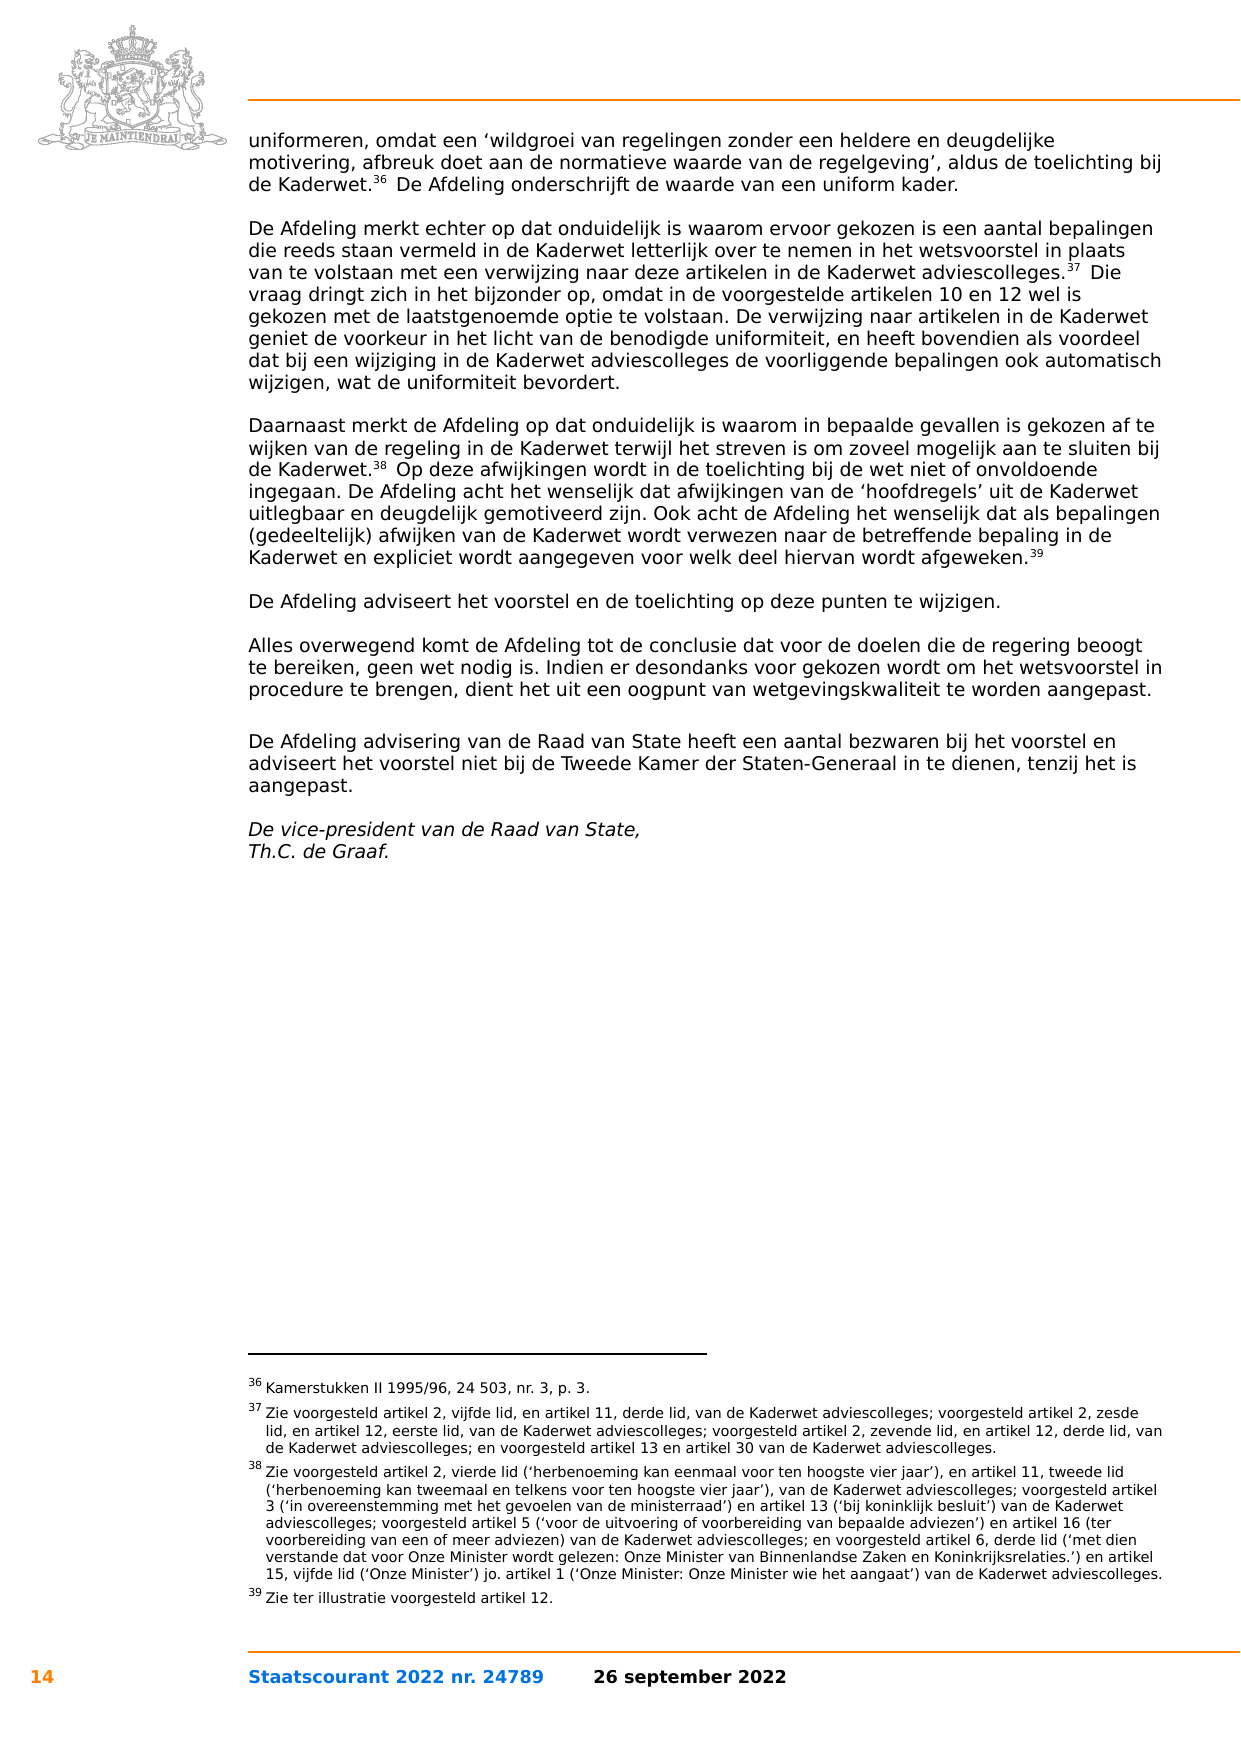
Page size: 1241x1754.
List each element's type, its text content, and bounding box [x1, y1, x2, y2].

text Zie ter illustratie voorgesteld artikel 12. [248, 1586, 1163, 1608]
text Zie voorgesteld artikel 2, vijfde lid, en artikel 11, derde lid, van de Kaderwet adviescolleges; voorgesteld artikel 2, zesde lid, en artikel 12, eerste lid, van de Kaderwet adviescolleges; voorgesteld artikel 2, zevende lid, en artikel 12, derde lid, van de Kaderwet adviescolleges; en voorgesteld artikel 13 en artikel 30 van de Kaderwet adviescolleges. [248, 1401, 1163, 1457]
text De vice-president van de Raad van State, Th.C. de Graaf. [248, 819, 1163, 863]
text Zie voorgesteld artikel 2, vierde lid (‘herbenoeming kan eenmaal voor ten hoogste vier jaar’), en artikel 11, tweede lid (‘herbenoeming kan tweemaal en telkens voor ten hoogste vier jaar’), van de Kaderwet adviescolleges; voorgesteld artikel 3 (‘in overeenstemming met het gevoelen van de ministerraad’) en artikel 13 (‘bij koninklijk besluit’) van de Kaderwet adviescolleges; voorgesteld artikel 5 (‘voor de uitvoering of voorbereiding van bepaalde adviezen’) en artikel 16 (ter voorbereiding van een of meer adviezen) van de Kaderwet adviescolleges; en voorgesteld artikel 6, derde lid (‘met dien verstande dat voor Onze Minister wordt gelezen: Onze Minister van Binnenlandse Zaken en Koninkrijksrelaties.’) en artikel 15, vijfde lid (‘Onze Minister’) jo. artikel 1 (‘Onze Minister: Onze Minister wie het aangaat’) van de Kaderwet adviescolleges. [248, 1459, 1163, 1583]
text uniformeren, omdat een ‘wildgroei van regelingen zonder een heldere en deugdelijke motivering, afbreuk doet aan de normatieve waarde van de regelgeving’, aldus de toelichting bij de Kaderwet. De Afdeling onderschrijft de waarde van een uniform kader. [248, 130, 1163, 196]
text De Afdeling advisering van de Raad van State heeft een aantal bezwaren bij het voorstel en adviseert het voorstel niet bij de Tweede Kamer der Staten-Generaal in te dienen, tenzij het is aangepast. [248, 731, 1163, 797]
picture [38, 25, 227, 150]
text De Afdeling merkt echter op dat onduidelijk is waarom ervoor gekozen is een aantal bepalingen die reeds staan vermeld in de Kaderwet letterlijk over te nemen in het wetsvoorstel in plaats van te volstaan met een verwijzing naar deze artikelen in de Kaderwet adviescolleges. Die vraag dringt zich in het bijzonder op, omdat in de voorgestelde artikelen 10 en 12 wel is gekozen met de laatstgenoemde optie te volstaan. De verwijzing naar artikelen in de Kaderwet geniet de voorkeur in het licht van de benodigde uniformiteit, en heeft bovendien als voordeel dat bij een wijziging in de Kaderwet adviescolleges de voorliggende bepalingen ook automatisch wijzigen, wat de uniformiteit bevordert. [248, 218, 1163, 393]
text Alles overwegend komt de Afdeling tot de conclusie dat voor de doelen die de regering beoogt te bereiken, geen wet nodig is. Indien er desondanks voor gekozen wordt om het wetsvoorstel in procedure te brengen, dient het uit een oogpunt van wetgevingskwaliteit te worden aangepast. [248, 635, 1163, 701]
text De Afdeling adviseert het voorstel en de toelichting op deze punten te wijzigen. [248, 591, 1163, 613]
text Kamerstukken II 1995/96, 24 503, nr. 3, p. 3. [248, 1376, 1163, 1398]
text Daarnaast merkt de Afdeling op dat onduidelijk is waarom in bepaalde gevallen is gekozen af te wijken van de regeling in de Kaderwet terwijl het streven is om zoveel mogelijk aan te sluiten bij de Kaderwet. Op deze afwijkingen wordt in de toelichting bij de wet niet of onvoldoende ingegaan. De Afdeling acht het wenselijk dat afwijkingen van de ‘hoofdregels’ uit de Kaderwet uitlegbaar en deugdelijk gemotiveerd zijn. Ook acht de Afdeling het wenselijk dat als bepalingen (gedeeltelijk) afwijken van de Kaderwet wordt verwezen naar de betreffende bepaling in de Kaderwet en expliciet wordt aangegeven voor welk deel hiervan wordt afgeweken. [248, 415, 1163, 569]
